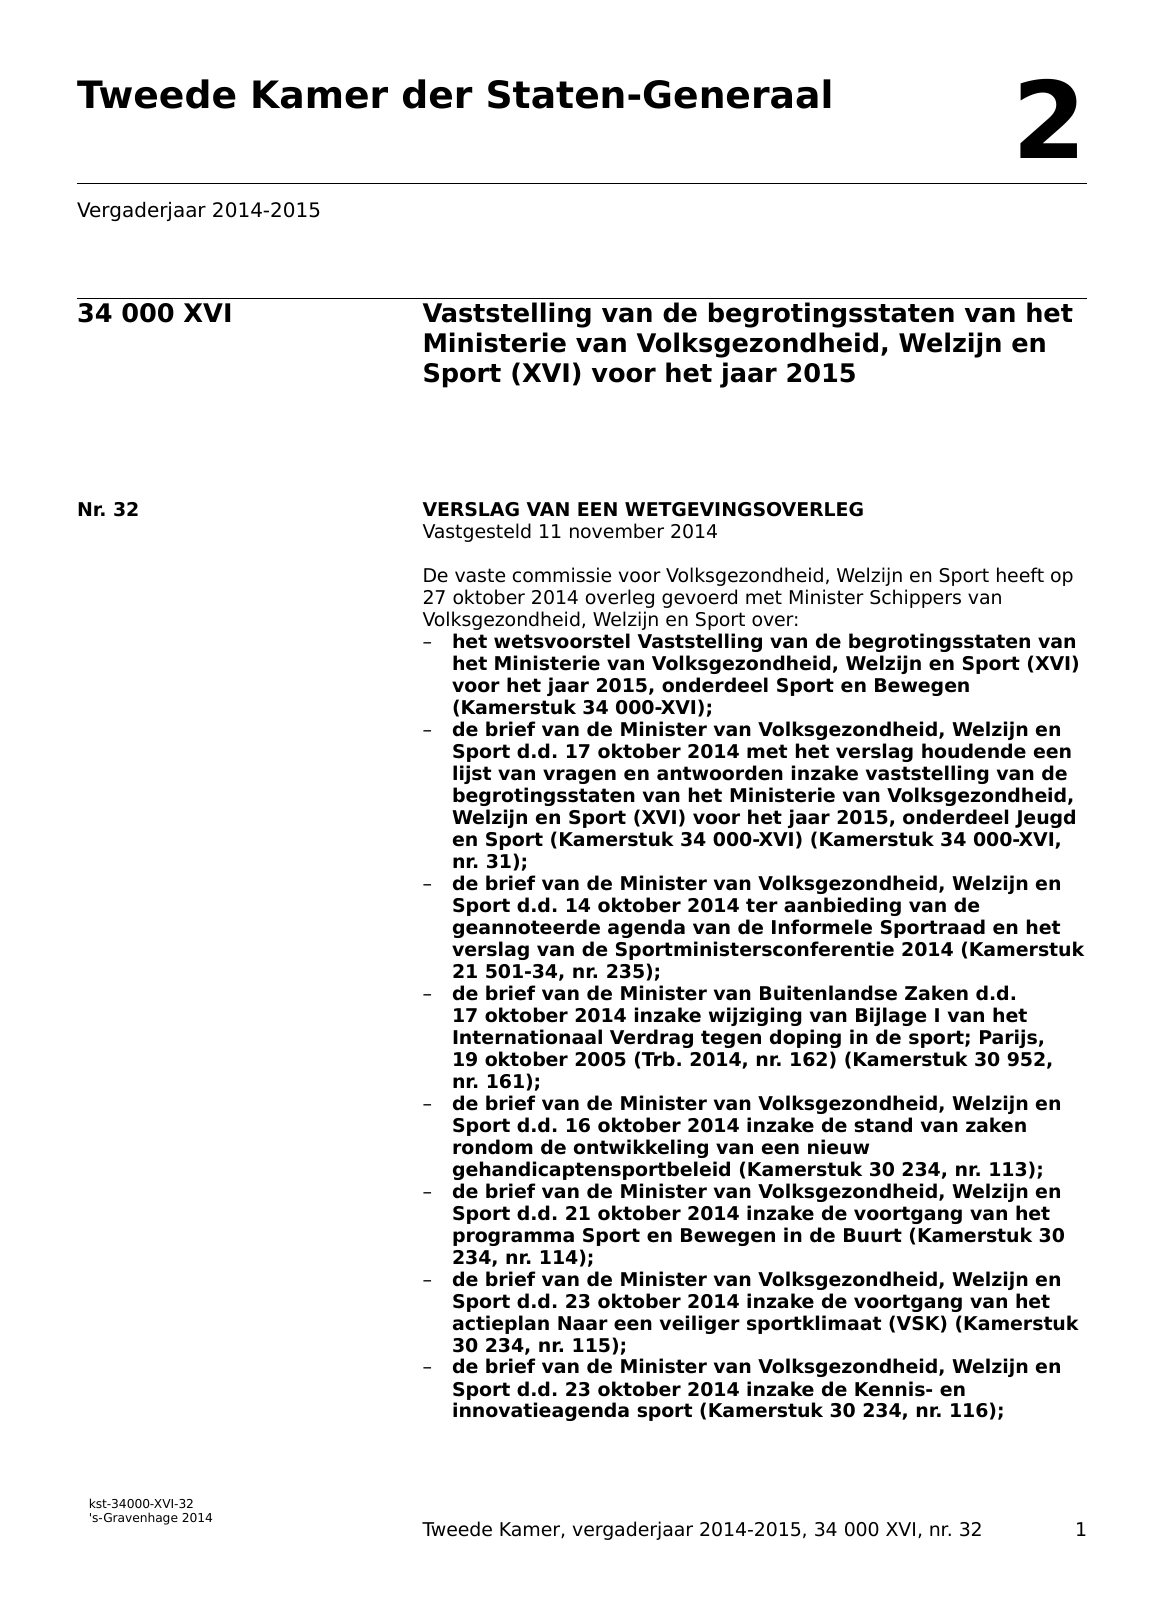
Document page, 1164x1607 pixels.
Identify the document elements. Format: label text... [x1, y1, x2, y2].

text – de brief van de Minister van Buitenlandse Zaken d.d. 17 oktober 2014 inzake wijziging van Bijlage I van het Internationaal Verdrag tegen doping in de sport; Parijs, 19 oktober 2005 (Trb. 2014, nr. 162) (Kamerstuk 30 952, nr. 161); [422, 983, 1087, 1093]
text Vastgesteld 11 november 2014 [422, 521, 1087, 543]
text – de brief van de Minister van Volksgezondheid, Welzijn en Sport d.d. 23 oktober 2014 inzake de Kennis- en innovatieagenda sport (Kamerstuk 30 234, nr. 116); [422, 1356, 1087, 1422]
text – het wetsvoorstel Vaststelling van de begrotingsstaten van het Ministerie van Volksgezondheid, Welzijn en Sport (XVI) voor het jaar 2015, onderdeel Sport en Bewegen (Kamerstuk 34 000-XVI); [422, 631, 1087, 719]
text – de brief van de Minister van Volksgezondheid, Welzijn en Sport d.d. 16 oktober 2014 inzake de stand van zaken rondom de ontwikkeling van een nieuw gehandicaptensportbeleid (Kamerstuk 30 234, nr. 113); [422, 1093, 1087, 1181]
table_header 2 [886, 59, 1087, 183]
subtitle 34 000 XVI Vaststelling van de begrotingsstaten van het Ministerie van Volksgezondheid, Welzijn en Sport (XVI) voor het jaar 2015 [77, 299, 1087, 388]
table_cell Vergaderjaar 2014-2015 [77, 184, 1087, 298]
text – de brief van de Minister van Volksgezondheid, Welzijn en Sport d.d. 14 oktober 2014 ter aanbieding van de geannoteerde agenda van de Informele Sportraad en het verslag van de Sportministersconferentie 2014 (Kamerstuk 21 501-34, nr. 235); [422, 873, 1087, 983]
table_header Tweede Kamer der Staten-Generaal [77, 59, 886, 183]
text – de brief van de Minister van Volksgezondheid, Welzijn en Sport d.d. 23 oktober 2014 inzake de voortgang van het actieplan Naar een veiliger sportklimaat (VSK) (Kamerstuk 30 234, nr. 115); [422, 1268, 1087, 1356]
text – de brief van de Minister van Volksgezondheid, Welzijn en Sport d.d. 21 oktober 2014 inzake de voortgang van het programma Sport en Bewegen in de Buurt (Kamerstuk 30 234, nr. 114); [422, 1181, 1087, 1268]
text – de brief van de Minister van Volksgezondheid, Welzijn en Sport d.d. 17 oktober 2014 met het verslag houdende een lijst van vragen en antwoorden inzake vaststelling van de begrotingsstaten van het Ministerie van Volksgezondheid, Welzijn en Sport (XVI) voor het jaar 2015, onderdeel Jeugd en Sport (Kamerstuk 34 000-XVI) (Kamerstuk 34 000-XVI, nr. 31); [422, 719, 1087, 873]
text 's-Gravenhage 2014 [88, 1511, 323, 1525]
text De vaste commissie voor Volksgezondheid, Welzijn en Sport heeft op 27 oktober 2014 overleg gevoerd met Minister Schippers van Volksgezondheid, Welzijn en Sport over: [422, 565, 1087, 631]
subtitle Nr. 32 VERSLAG VAN EEN WETGEVINGSOVERLEG [77, 499, 1087, 521]
text kst-34000-XVI-32 [88, 1497, 323, 1511]
